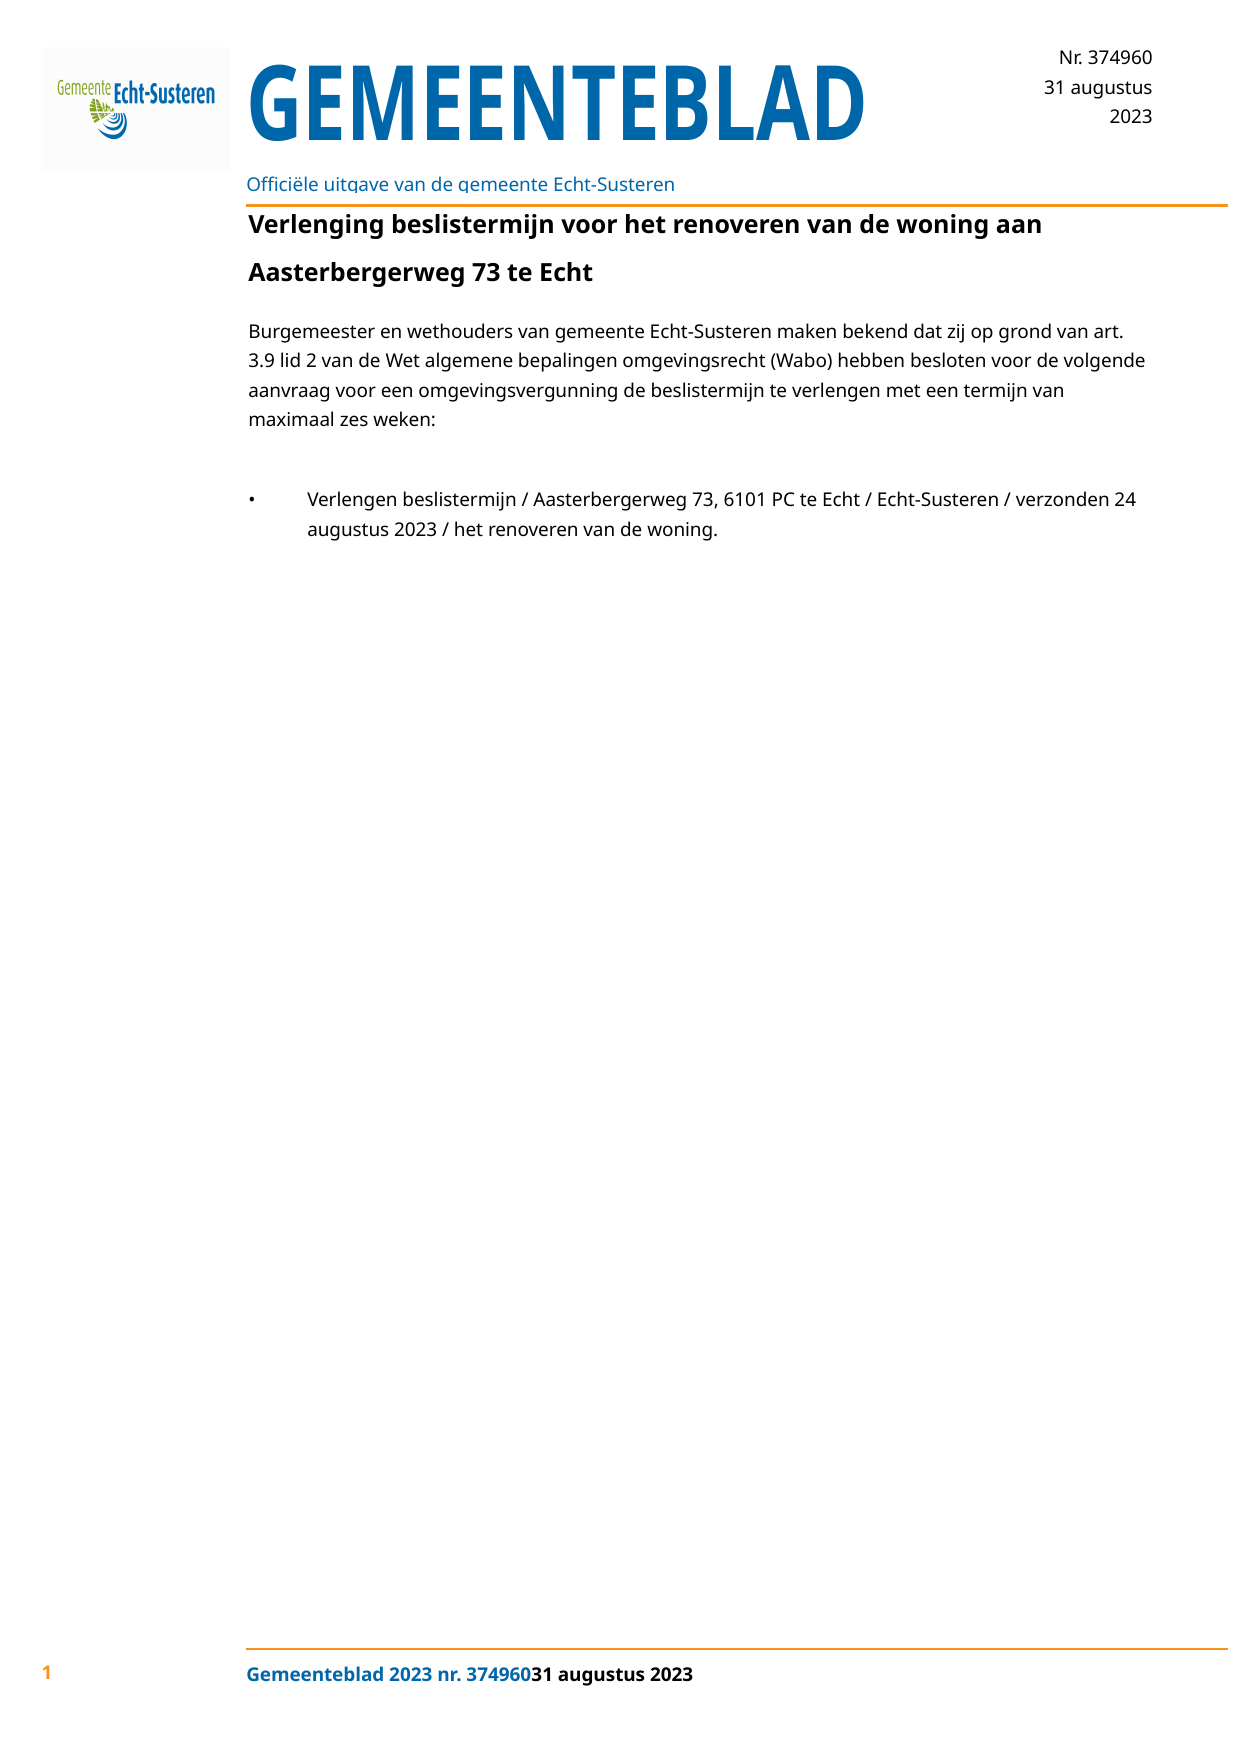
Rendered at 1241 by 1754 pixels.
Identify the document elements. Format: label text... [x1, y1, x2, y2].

picture [41, 47, 231, 172]
list Verlengen beslistermijn / Aasterbergerweg 73, 6101 PC te Echt / Echt-Susteren / verzonden 24 augustus 2023 / het renoveren van de woning. [248, 487, 1152, 542]
text Burgemeester en wethouders van gemeente Echt-Susteren maken bekend dat zij op grond van art. 3.9 lid 2 van de Wet algemene bepalingen omgevingsrecht (Wabo) hebben besloten voor de volgende aanvraag voor een omgevingsvergunning de beslistermijn te verlengen met een termijn van maximaal zes weken: [248, 318, 1152, 432]
text Verlenging beslistermijn voor het renoveren van de woning aan Aasterbergerweg 73 te Echt [248, 207, 1152, 288]
